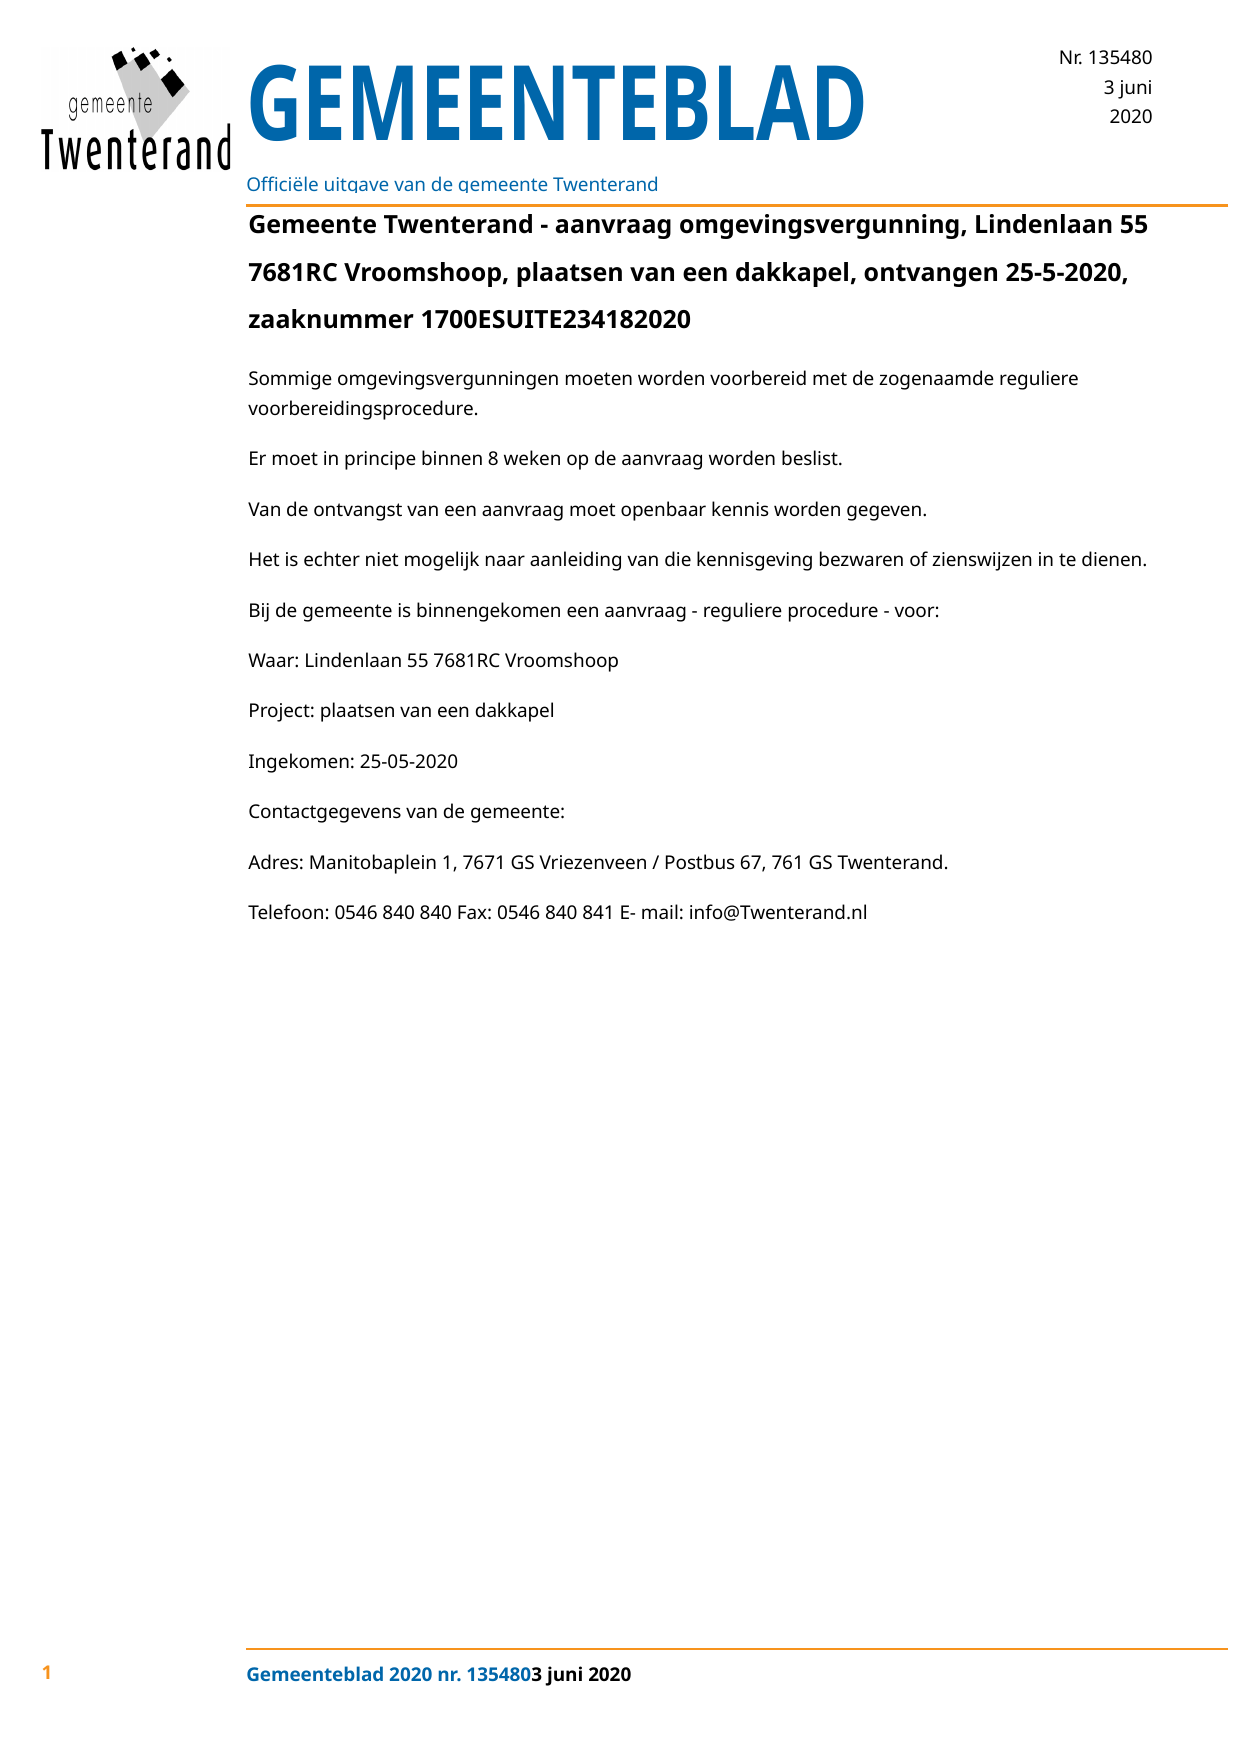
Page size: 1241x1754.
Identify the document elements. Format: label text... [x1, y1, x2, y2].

text Van de ontvangst van een aanvraag moet openbaar kennis worden gegeven. [248, 496, 1152, 522]
text Ingekomen: 25-05-2020 [248, 748, 1152, 774]
text Sommige omgevingsvergunningen moeten worden voorbereid met de zogenaamde reguliere voorbereidingsprocedure. [248, 366, 1152, 421]
text Gemeente Twenterand - aanvraag omgevingsvergunning, Lindenlaan 55 7681RC Vroomshoop, plaatsen van een dakkapel, ontvangen 25-5-2020, zaaknummer 1700ESUITE234182020 [248, 207, 1152, 336]
text Telefoon: 0546 840 840 Fax: 0546 840 841 E- mail: info@Twenterand.nl [248, 899, 1152, 925]
text Project: plaatsen van een dakkapel [248, 698, 1152, 723]
text Er moet in principe binnen 8 weken op de aanvraag worden beslist. [248, 446, 1152, 471]
text Adres: Manitobaplein 1, 7671 GS Vriezenveen / Postbus 67, 761 GS Twenterand. [248, 849, 1152, 874]
picture [41, 47, 231, 172]
text Bij de gemeente is binnengekomen een aanvraag - reguliere procedure - voor: [248, 597, 1152, 622]
text Contactgegevens van de gemeente: [248, 798, 1152, 824]
text Waar: Lindenlaan 55 7681RC Vroomshoop [248, 647, 1152, 673]
text Het is echter niet mogelijk naar aanleiding van die kennisgeving bezwaren of zienswijzen in te dienen. [248, 546, 1152, 572]
